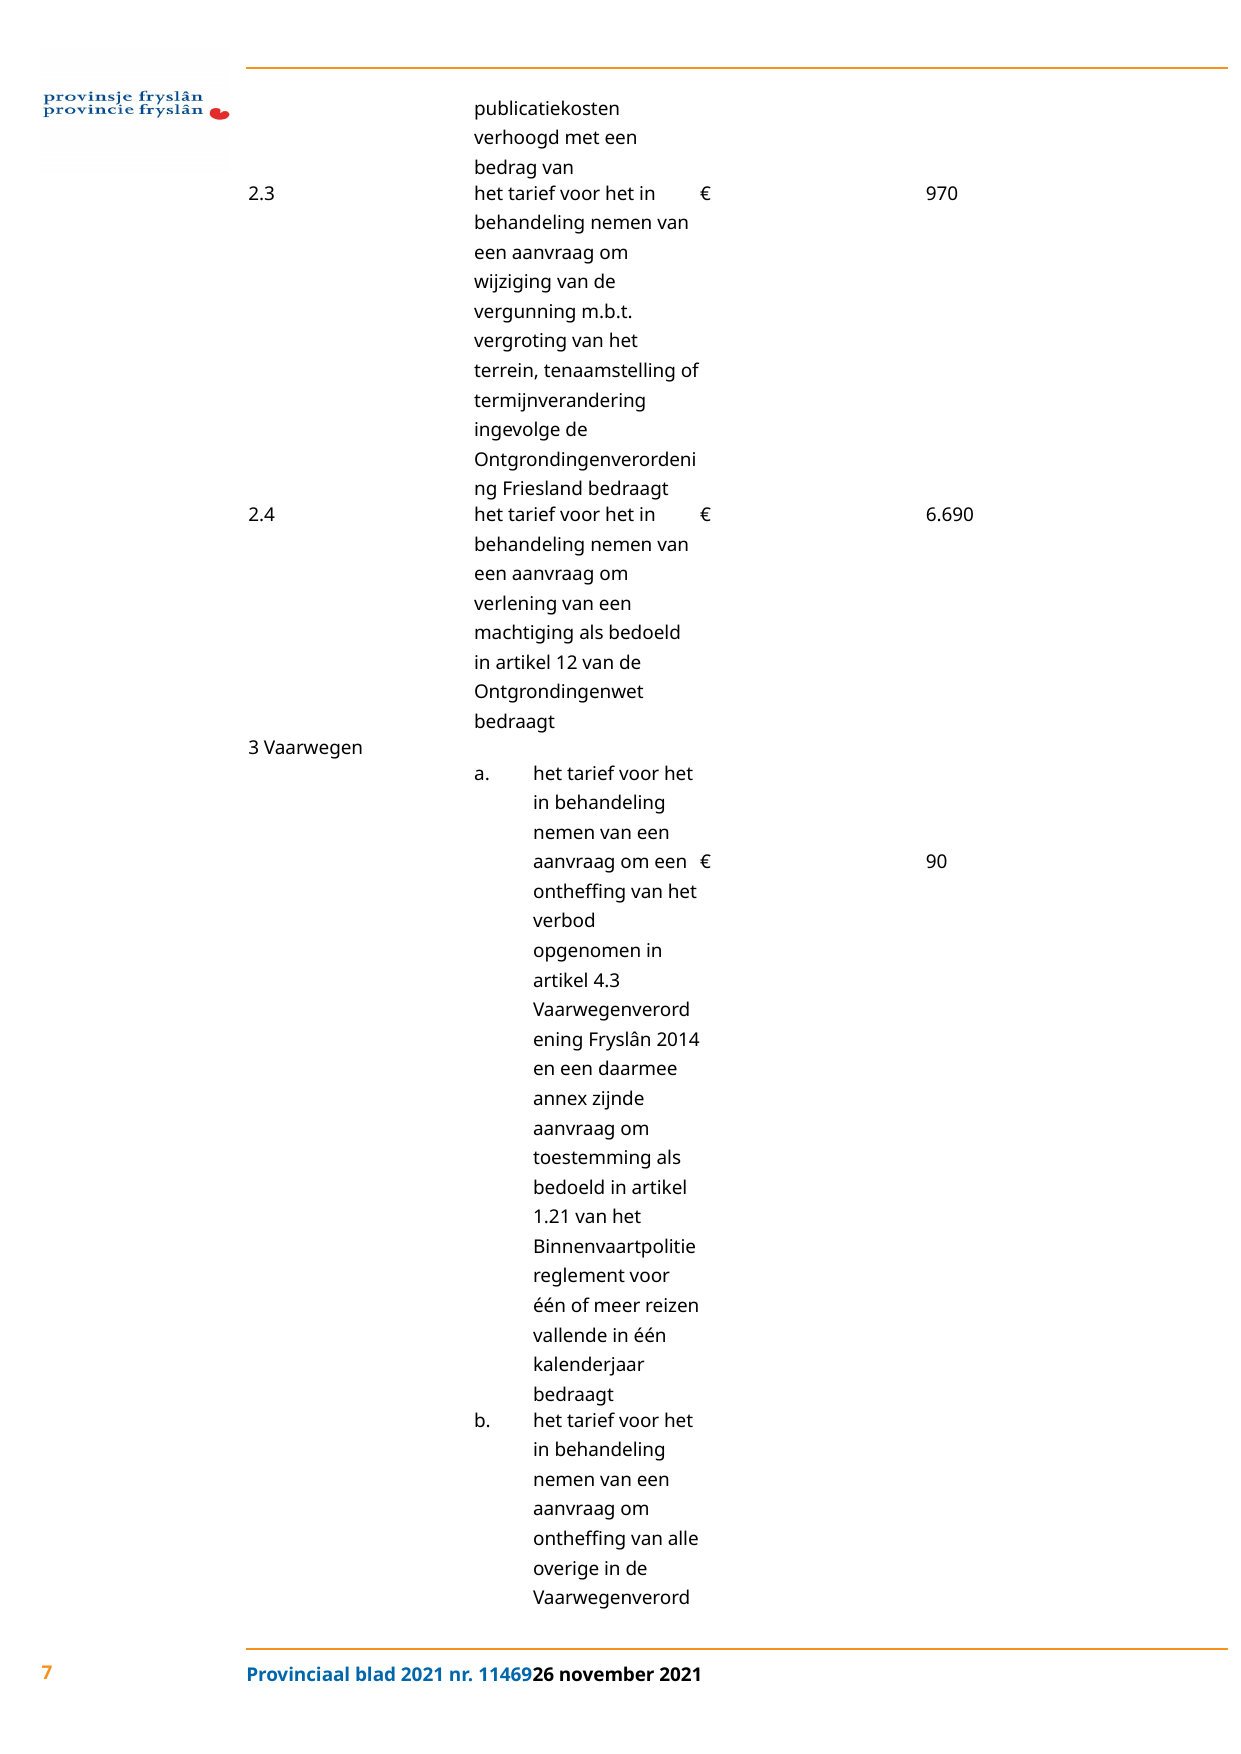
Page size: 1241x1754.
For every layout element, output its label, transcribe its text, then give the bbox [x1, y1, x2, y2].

table_cell 970 [926, 180, 1152, 501]
table_cell 2.4 [248, 501, 474, 734]
table_cell [926, 1407, 1152, 1610]
table_cell het tarief voor het in behandeling nemen van een aanvraag om verlening van een machtiging als bedoeld in artikel 12 van de Ontgrondingenwet bedraagt [474, 501, 700, 734]
table_cell € [700, 180, 926, 501]
table_cell 3 Vaarwegen [248, 734, 1152, 760]
table_cell [926, 95, 1152, 180]
table_cell het tarief voor het in behandeling nemen van een aanvraag om een ontheffing van het verbod opgenomen in artikel 4.3 Vaarwegenverordening Fryslân 2014 en een daarmee annex zijnde aanvraag om toestemming als bedoeld in artikel 1.21 van het Binnenvaartpolitiereglement voor één of meer reizen vallende in één kalenderjaar bedraagt [474, 760, 700, 1407]
table_cell 2.3 [248, 180, 474, 501]
table_cell het tarief voor het in behandeling nemen van een aanvraag om wijziging van de vergunning m.b.t. vergroting van het terrein, tenaamstelling of termijnverandering ingevolge de Ontgrondingenverordening Friesland bedraagt [474, 180, 700, 501]
table_cell [248, 760, 474, 1610]
table_cell het tarief voor het in behandeling nemen van een aanvraag om ontheffing van alle overige in de Vaarwegenverord [474, 1407, 700, 1610]
table_cell € [700, 501, 926, 734]
table_cell 90 [926, 760, 1152, 1407]
picture [41, 47, 231, 172]
table_cell [700, 95, 926, 180]
table_cell 6.690 [926, 501, 1152, 734]
table_cell [248, 95, 474, 180]
table_cell [700, 1407, 926, 1610]
table_cell publicatiekosten verhoogd met een bedrag van [474, 95, 700, 180]
table_cell € [700, 760, 926, 1407]
